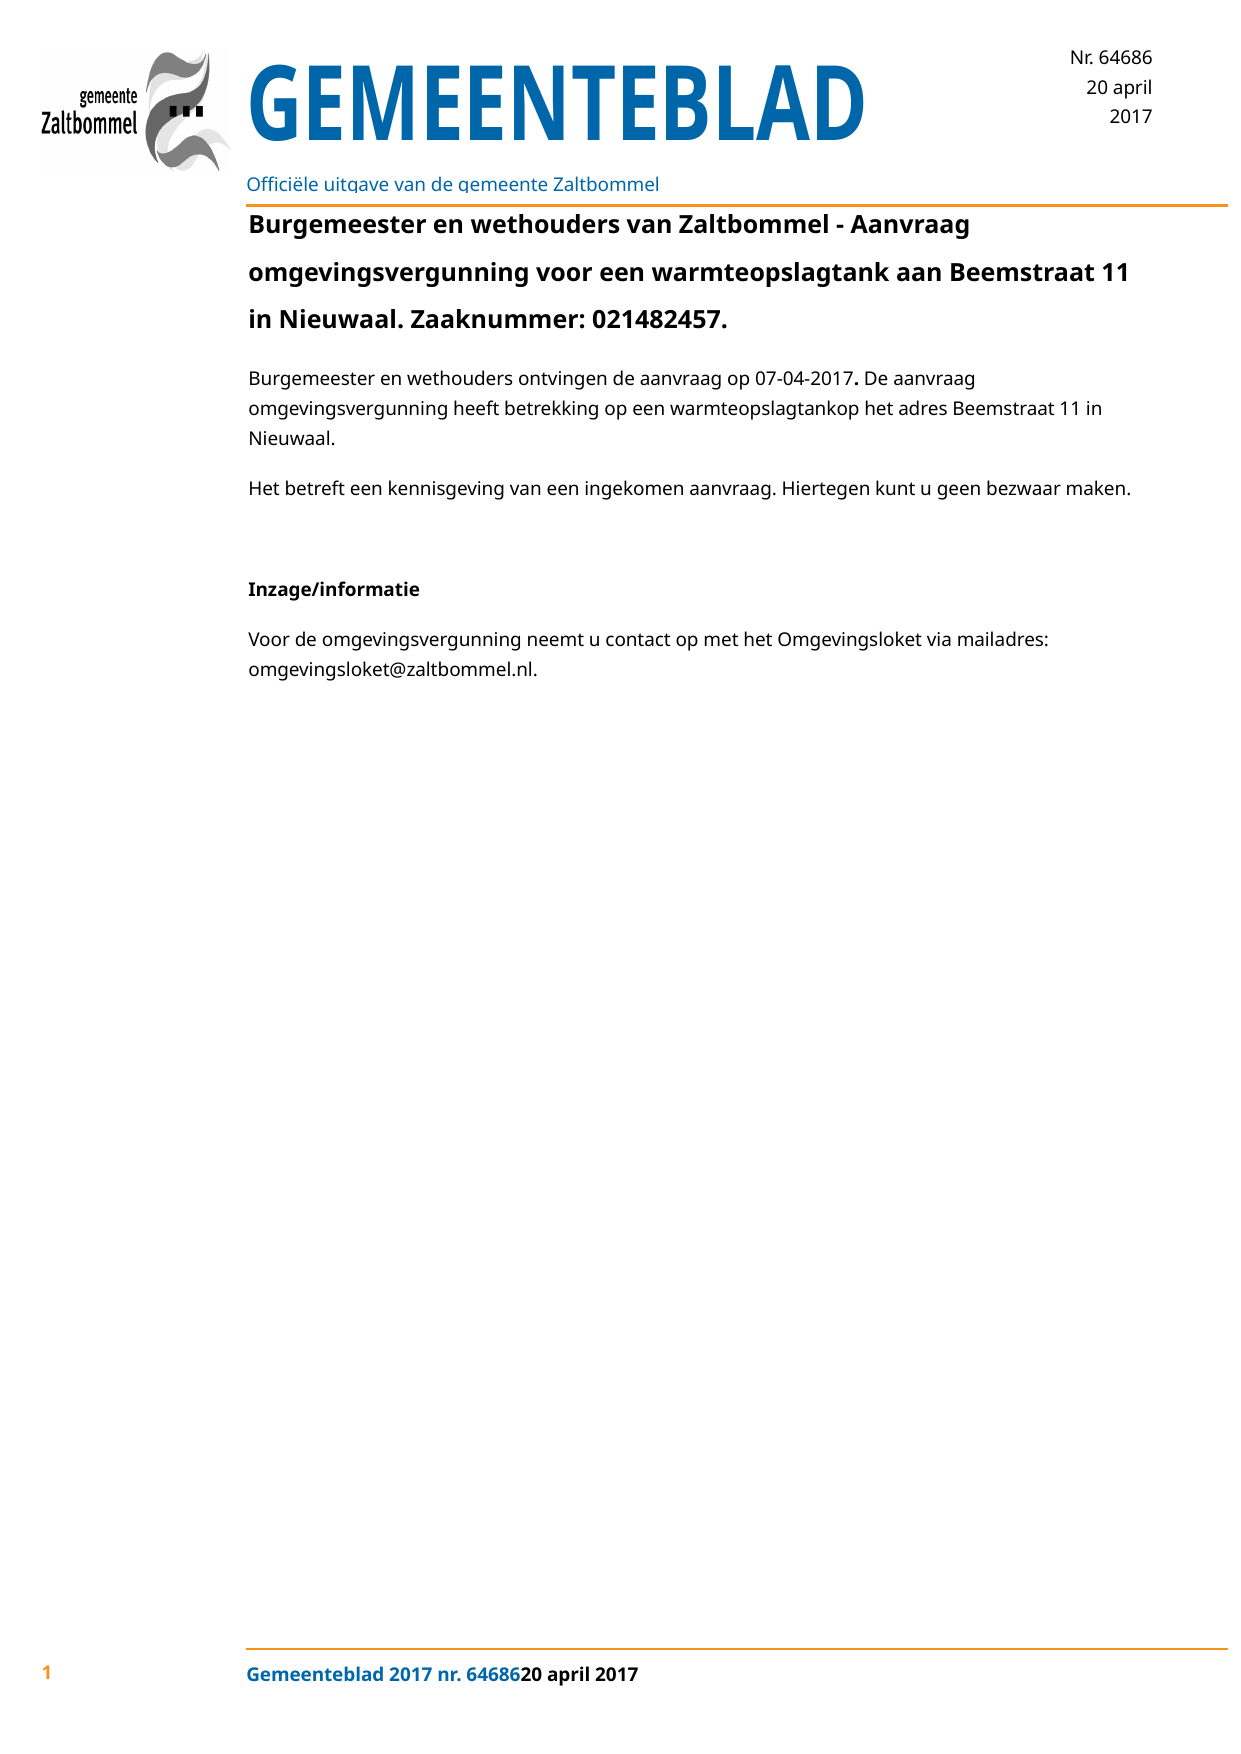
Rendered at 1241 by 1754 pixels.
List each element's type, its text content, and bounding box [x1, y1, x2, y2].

picture [41, 47, 231, 172]
text Het betreft een kennisgeving van een ingekomen aanvraag. Hiertegen kunt u geen bezwaar maken. [248, 475, 1152, 501]
text Voor de omgevingsvergunning neemt u contact op met het Omgevingsloket via mailadres: omgevingsloket@zaltbommel.nl. [248, 626, 1152, 682]
text Burgemeester en wethouders van Zaltbommel - Aanvraag omgevingsvergunning voor een warmteopslagtank aan Beemstraat 11 in Nieuwaal. Zaaknummer: 021482457. [248, 207, 1152, 336]
text Burgemeester en wethouders ontvingen de aanvraag op 07-04-2017. De aanvraag omgevingsvergunning heeft betrekking op een warmteopslagtankop het adres Beemstraat 11 in Nieuwaal. [248, 366, 1152, 450]
text Inzage/informatie [248, 576, 1152, 602]
